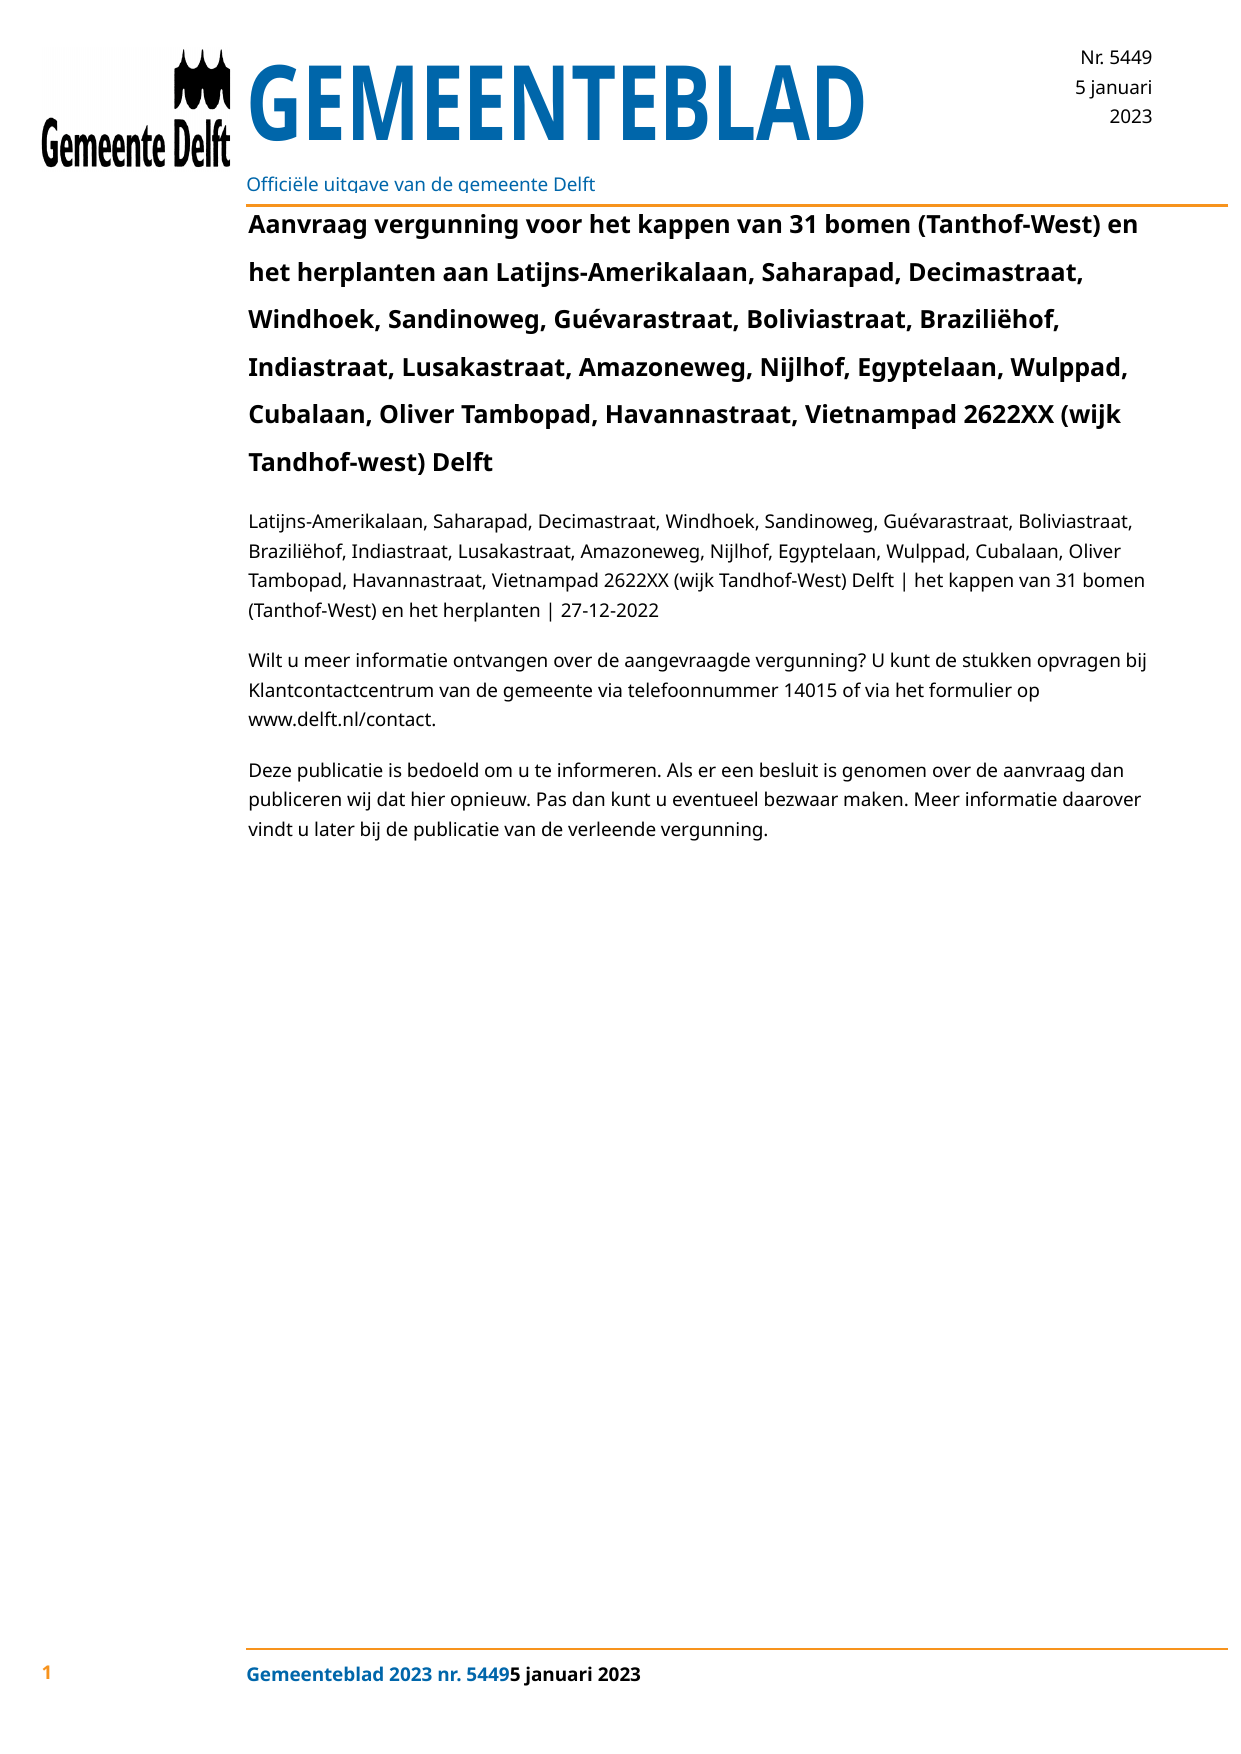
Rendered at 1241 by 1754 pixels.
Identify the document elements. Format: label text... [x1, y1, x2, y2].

text Aanvraag vergunning voor het kappen van 31 bomen (Tanthof-West) en het herplanten aan Latijns-Amerikalaan, Saharapad, Decimastraat, Windhoek, Sandinoweg, Guévarastraat, Boliviastraat, Braziliëhof, Indiastraat, Lusakastraat, Amazoneweg, Nijlhof, Egyptelaan, Wulppad, Cubalaan, Oliver Tambopad, Havannastraat, Vietnampad 2622XX (wijk Tandhof-west) Delft [248, 207, 1152, 479]
picture [41, 47, 231, 172]
text Wilt u meer informatie ontvangen over de aangevraagde vergunning? U kunt de stukken opvragen bij Klantcontactcentrum van de gemeente via telefoonnummer 14015 of via het formulier op www.delft.nl/contact. [248, 647, 1152, 732]
text Deze publicatie is bedoeld om u te informeren. Als er een besluit is genomen over de aanvraag dan publiceren wij dat hier opnieuw. Pas dan kunt u eventueel bezwaar maken. Meer informatie daarover vindt u later bij de publicatie van de verleende vergunning. [248, 757, 1152, 842]
text Latijns-Amerikalaan, Saharapad, Decimastraat, Windhoek, Sandinoweg, Guévarastraat, Boliviastraat, Braziliëhof, Indiastraat, Lusakastraat, Amazoneweg, Nijlhof, Egyptelaan, Wulppad, Cubalaan, Oliver Tambopad, Havannastraat, Vietnampad 2622XX (wijk Tandhof-West) Delft | het kappen van 31 bomen (Tanthof-West) en het herplanten | 27-12-2022 [248, 508, 1152, 623]
